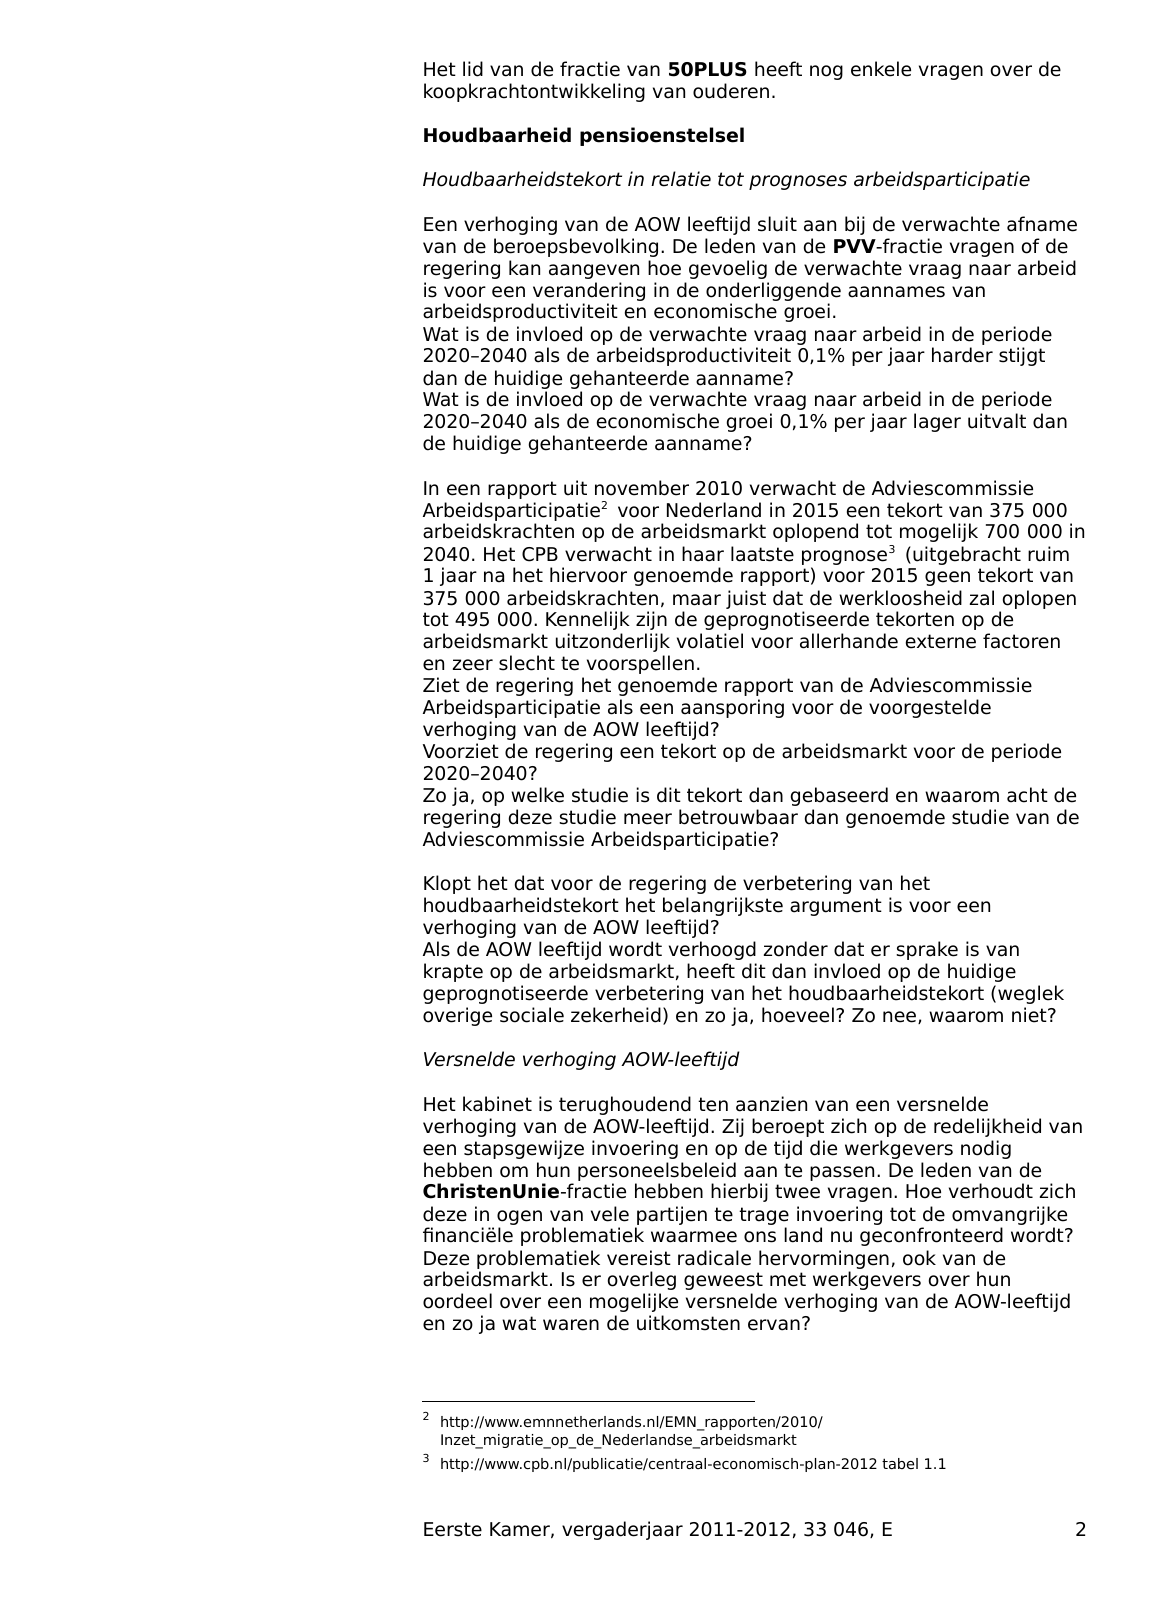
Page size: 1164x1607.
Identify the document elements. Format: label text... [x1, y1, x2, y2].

text Voorziet de regering een tekort op de arbeidsmarkt voor de periode 2020–2040? [422, 741, 1087, 785]
text In een rapport uit november 2010 verwacht de Adviescommissie Arbeidsparticipatie voor Nederland in 2015 een tekort van 375 000 arbeidskrachten op de arbeidsmarkt oplopend tot mogelijk 700 000 in 2040. Het CPB verwacht in haar laatste prognose (uitgebracht ruim 1 jaar na het hiervoor genoemde rapport) voor 2015 geen tekort van 375 000 arbeidskrachten, maar juist dat de werkloosheid zal oplopen tot 495 000. Kennelijk zijn de geprognotiseerde tekorten op de arbeidsmarkt uitzonderlijk volatiel voor allerhande externe factoren en zeer slecht te voorspellen. [422, 477, 1087, 675]
text Het kabinet is terughoudend ten aanzien van een versnelde verhoging van de AOW-leeftijd. Zij beroept zich op de redelijkheid van een stapsgewijze invoering en op de tijd die werkgevers nodig hebben om hun personeelsbeleid aan te passen. De leden van de ChristenUnie-fractie hebben hierbij twee vragen. Hoe verhoudt zich deze in ogen van vele partijen te trage invoering tot de omvangrijke financiële problematiek waarmee ons land nu geconfronteerd wordt? Deze problematiek vereist radicale hervormingen, ook van de arbeidsmarkt. Is er overleg geweest met werkgevers over hun oordeel over een mogelijke versnelde verhoging van de AOW-leeftijd en zo ja wat waren de uitkomsten ervan? [422, 1093, 1087, 1335]
text Ziet de regering het genoemde rapport van de Adviescommissie Arbeidsparticipatie als een aansporing voor de voorgestelde verhoging van de AOW leeftijd? [422, 675, 1087, 741]
subtitle Versnelde verhoging AOW-leeftijd [422, 1049, 1087, 1071]
subtitle Houdbaarheid pensioenstelsel [422, 125, 1087, 147]
text Als de AOW leeftijd wordt verhoogd zonder dat er sprake is van krapte op de arbeidsmarkt, heeft dit dan invloed op de huidige geprognotiseerde verbetering van het houdbaarheidstekort (weglek overige sociale zekerheid) en zo ja, hoeveel? Zo nee, waarom niet? [422, 939, 1087, 1027]
text Het lid van de fractie van 50PLUS heeft nog enkele vragen over de koopkrachtontwikkeling van ouderen. [422, 59, 1087, 103]
subtitle Houdbaarheidstekort in relatie tot prognoses arbeidsparticipatie [422, 169, 1087, 191]
text Een verhoging van de AOW leeftijd sluit aan bij de verwachte afname van de beroepsbevolking. De leden van de PVV-fractie vragen of de regering kan aangeven hoe gevoelig de verwachte vraag naar arbeid is voor een verandering in de onderliggende aannames van arbeidsproductiviteit en economische groei. [422, 213, 1087, 323]
text Zo ja, op welke studie is dit tekort dan gebaseerd en waarom acht de regering deze studie meer betrouwbaar dan genoemde studie van de Adviescommissie Arbeidsparticipatie? [422, 785, 1087, 851]
text Klopt het dat voor de regering de verbetering van het houdbaarheidstekort het belangrijkste argument is voor een verhoging van de AOW leeftijd? [422, 873, 1087, 939]
text Wat is de invloed op de verwachte vraag naar arbeid in de periode 2020–2040 als de arbeidsproductiviteit 0,1% per jaar harder stijgt dan de huidige gehanteerde aanname? [422, 323, 1087, 389]
text http://www.emnnetherlands.nl/EMN_rapporten/2010/Inzet_migratie_op_de_Nederlandse_arbeidsmarkt [422, 1410, 1087, 1449]
text http://www.cpb.nl/publicatie/centraal-economisch-plan-2012 tabel 1.1 [422, 1452, 1087, 1474]
text Wat is de invloed op de verwachte vraag naar arbeid in de periode 2020–2040 als de economische groei 0,1% per jaar lager uitvalt dan de huidige gehanteerde aanname? [422, 389, 1087, 455]
